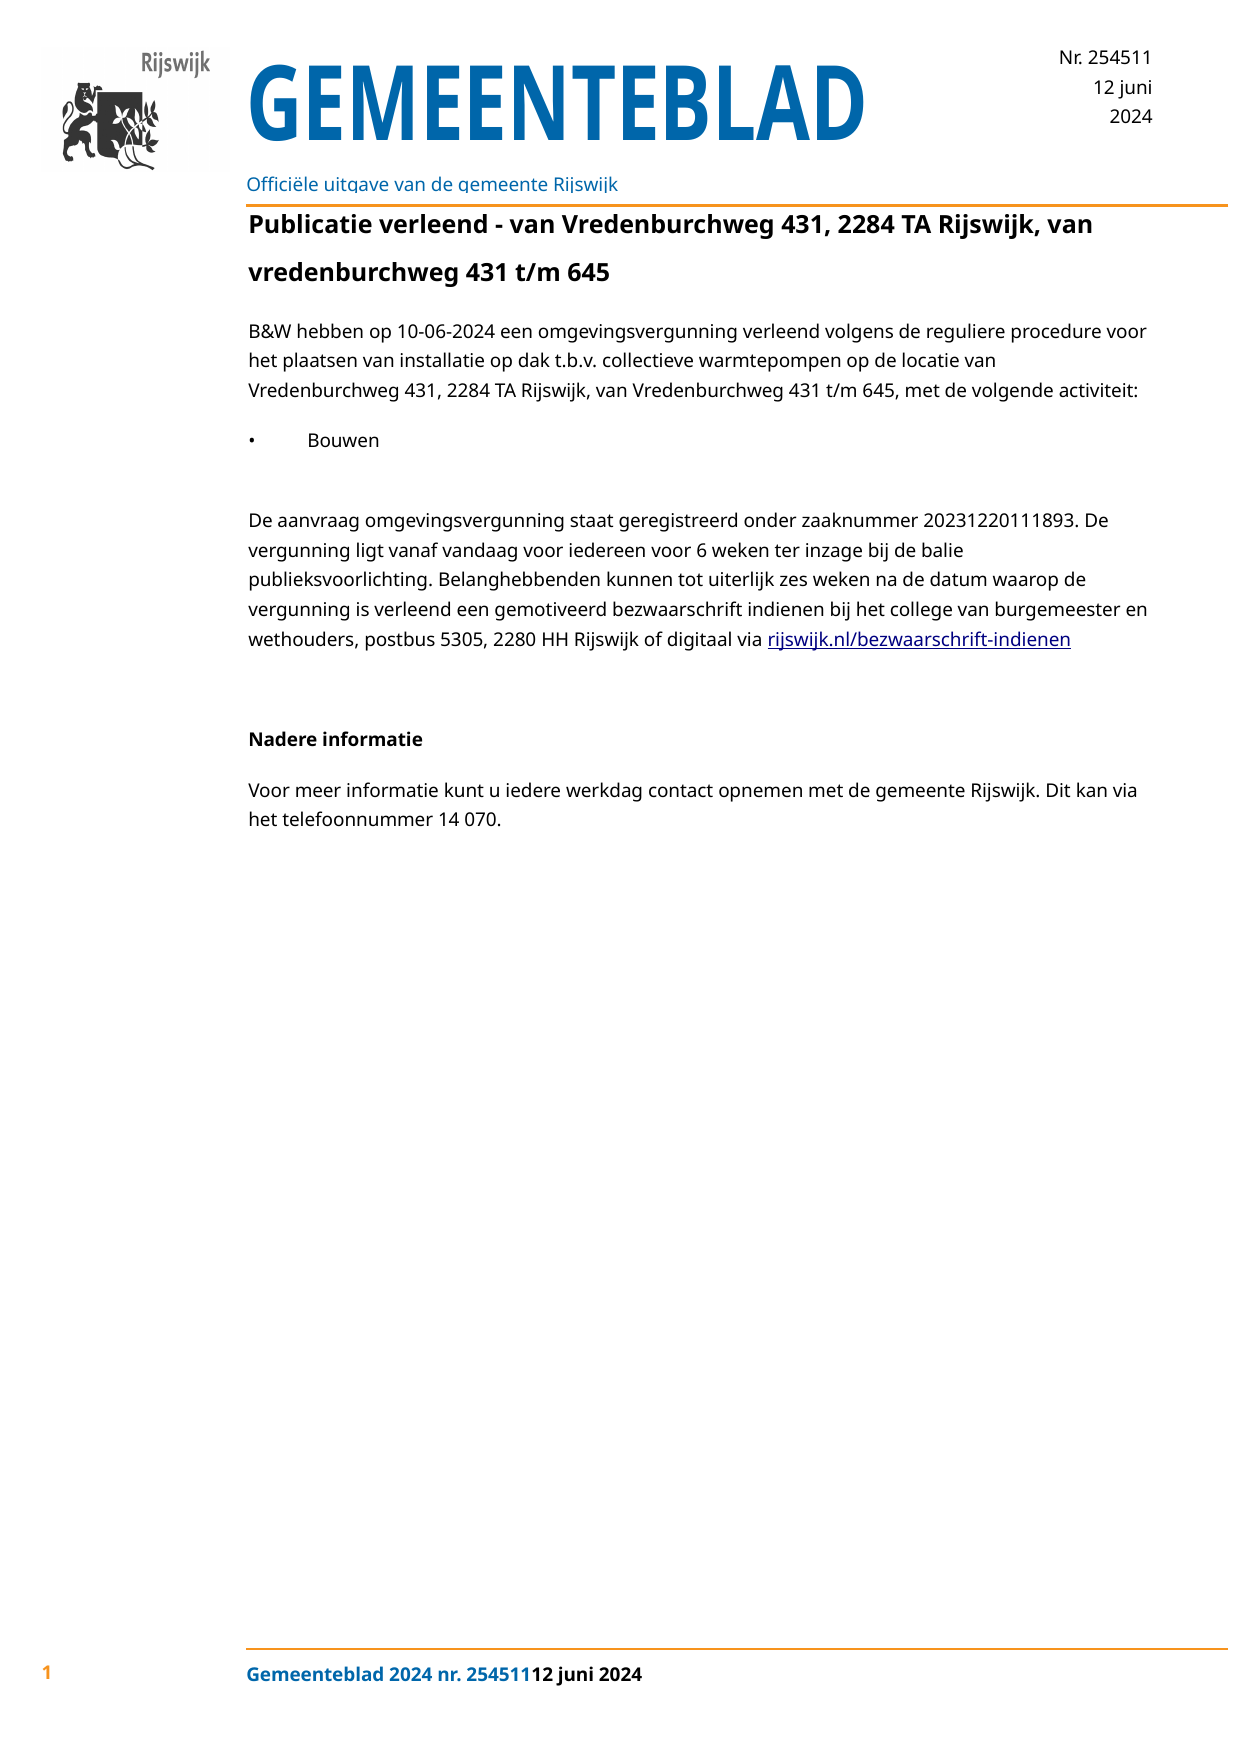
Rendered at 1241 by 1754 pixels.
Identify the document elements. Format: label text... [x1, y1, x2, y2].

text Nadere informatie [248, 727, 1152, 752]
text B&W hebben op 10-06-2024 een omgevingsvergunning verleend volgens de reguliere procedure voor het plaatsen van installatie op dak t.b.v. collectieve warmtepompen op de locatie van Vredenburchweg 431, 2284 TA Rijswijk, van Vredenburchweg 431 t/m 645, met de volgende activiteit: [248, 318, 1152, 403]
list Bouwen [248, 427, 1152, 453]
text De aanvraag omgevingsvergunning staat geregistreerd onder zaaknummer 20231220111893. De vergunning ligt vanaf vandaag voor iedereen voor 6 weken ter inzage bij de balie publieksvoorlichting. Belanghebbenden kunnen tot uiterlijk zes weken na de datum waarop de vergunning is verleend een gemotiveerd bezwaarschrift indienen bij het college van burgemeester en wethouders, postbus 5305, 2280 HH Rijswijk of digitaal via rijswijk.nl/bezwaarschrift-indienen [248, 507, 1152, 652]
picture [41, 47, 231, 172]
text Publicatie verleend - van Vredenburchweg 431, 2284 TA Rijswijk, van vredenburchweg 431 t/m 645 [248, 207, 1152, 288]
text Voor meer informatie kunt u iedere werkdag contact opnemen met de gemeente Rijswijk. Dit kan via het telefoonnummer 14 070. [248, 777, 1152, 832]
